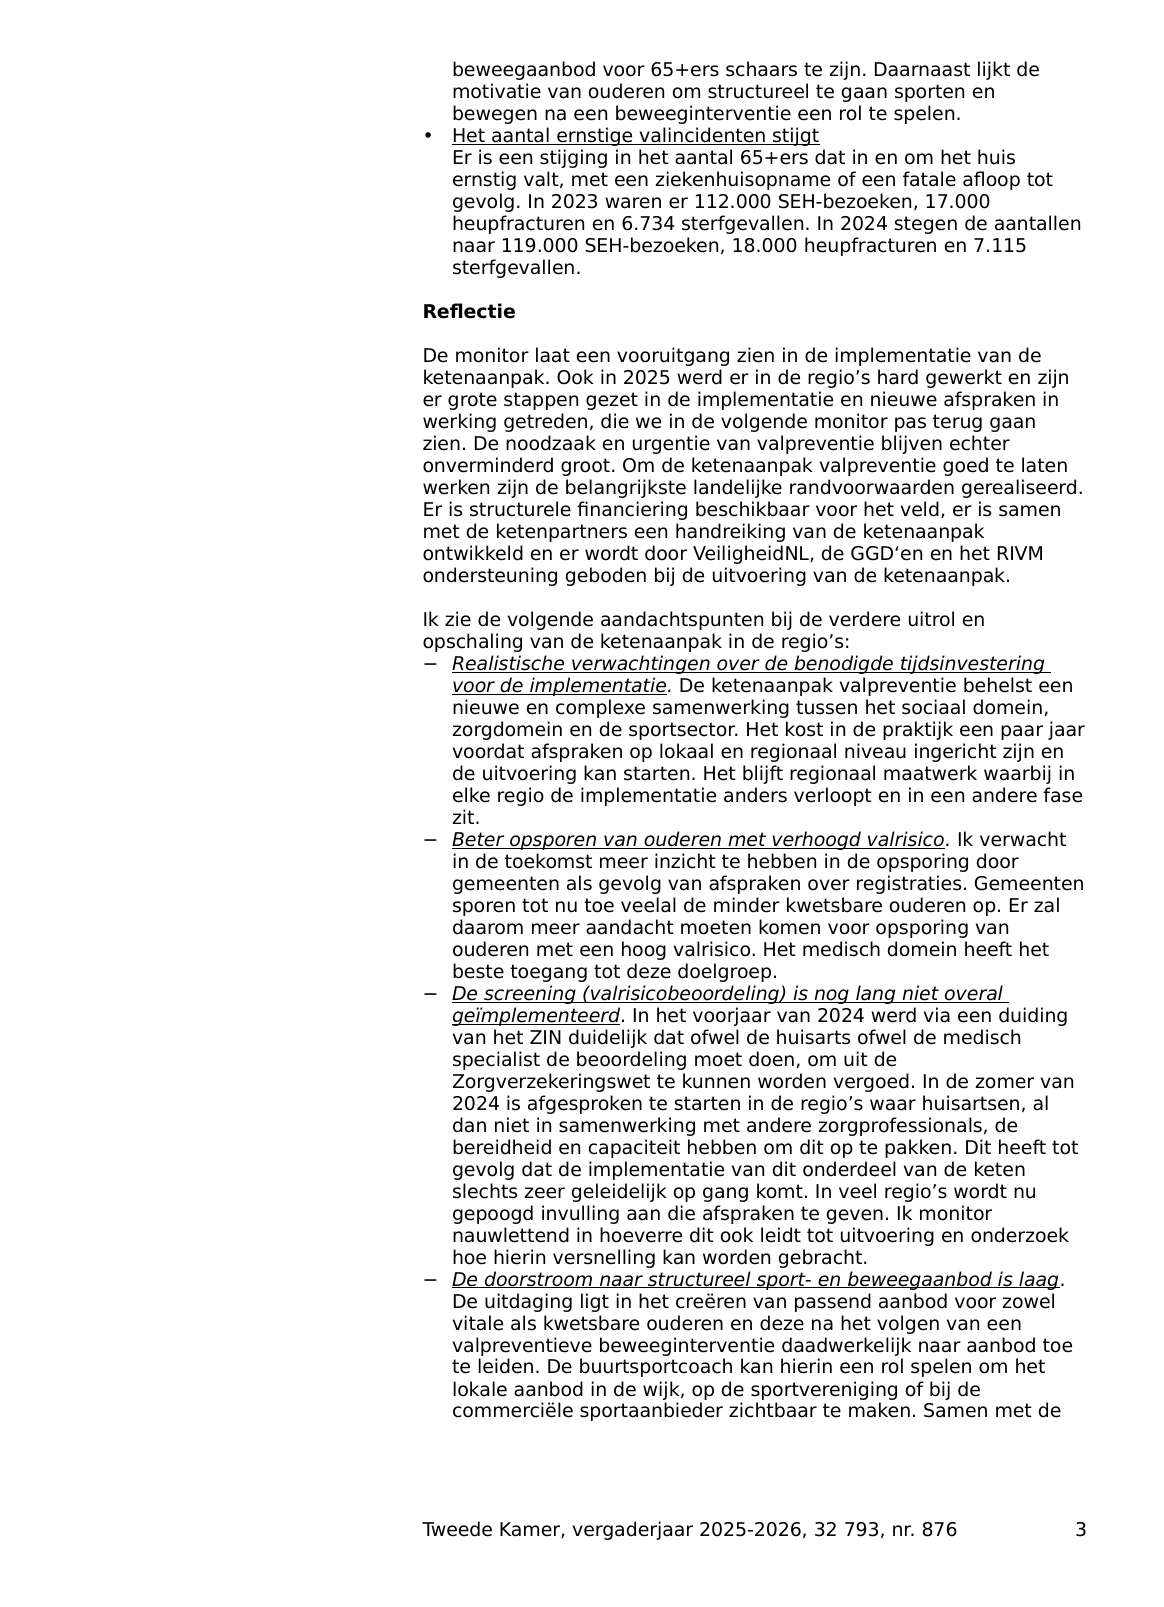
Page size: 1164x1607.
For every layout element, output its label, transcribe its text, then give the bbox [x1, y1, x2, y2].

subtitle Reflectie [422, 301, 1087, 323]
text − Realistische verwachtingen over de benodigde tijdsinvestering voor de implementatie. De ketenaanpak valpreventie behelst een nieuwe en complexe samenwerking tussen het sociaal domein, zorgdomein en de sportsector. Het kost in de praktijk een paar jaar voordat afspraken op lokaal en regionaal niveau ingericht zijn en de uitvoering kan starten. Het blijft regionaal maatwerk waarbij in elke regio de implementatie anders verloopt en in een andere fase zit. [422, 653, 1087, 829]
text − De screening (valrisicobeoordeling) is nog lang niet overal geïmplementeerd. In het voorjaar van 2024 werd via een duiding van het ZIN duidelijk dat ofwel de huisarts ofwel de medisch specialist de beoordeling moet doen, om uit de Zorgverzekeringswet te kunnen worden vergoed. In de zomer van 2024 is afgesproken te starten in de regio’s waar huisartsen, al dan niet in samenwerking met andere zorgprofessionals, de bereidheid en capaciteit hebben om dit op te pakken. Dit heeft tot gevolg dat de implementatie van dit onderdeel van de keten slechts zeer geleidelijk op gang komt. In veel regio’s wordt nu gepoogd invulling aan die afspraken te geven. Ik monitor nauwlettend in hoeverre dit ook leidt tot uitvoering en onderzoek hoe hierin versnelling kan worden gebracht. [422, 983, 1087, 1268]
text Er is een stijging in het aantal 65+ers dat in en om het huis ernstig valt, met een ziekenhuisopname of een fatale afloop tot gevolg. In 2023 waren er 112.000 SEH-bezoeken, 17.000 heupfracturen en 6.734 sterfgevallen. In 2024 stegen de aantallen naar 119.000 SEH-bezoeken, 18.000 heupfracturen en 7.115 sterfgevallen. [452, 147, 1087, 279]
text Ik zie de volgende aandachtspunten bij de verdere uitrol en opschaling van de ketenaanpak in de regio’s: [422, 609, 1087, 653]
text − Beter opsporen van ouderen met verhoogd valrisico. Ik verwacht in de toekomst meer inzicht te hebben in de opsporing door gemeenten als gevolg van afspraken over registraties. Gemeenten sporen tot nu toe veelal de minder kwetsbare ouderen op. Er zal daarom meer aandacht moeten komen voor opsporing van ouderen met een hoog valrisico. Het medisch domein heeft het beste toegang tot deze doelgroep. [422, 829, 1087, 983]
text − De doorstroom naar structureel sport- en beweegaanbod is laag. De uitdaging ligt in het creëren van passend aanbod voor zowel vitale als kwetsbare ouderen en deze na het volgen van een valpreventieve beweeginterventie daadwerkelijk naar aanbod toe te leiden. De buurtsportcoach kan hierin een rol spelen om het lokale aanbod in de wijk, op de sportvereniging of bij de commerciële sportaanbieder zichtbaar te maken. Samen met de [422, 1268, 1087, 1422]
text beweegaanbod voor 65+ers schaars te zijn. Daarnaast lijkt de motivatie van ouderen om structureel te gaan sporten en bewegen na een beweeginterventie een rol te spelen. [452, 59, 1087, 125]
text • Het aantal ernstige valincidenten stijgt [422, 125, 1087, 147]
text De monitor laat een vooruitgang zien in de implementatie van de ketenaanpak. Ook in 2025 werd er in de regio’s hard gewerkt en zijn er grote stappen gezet in de implementatie en nieuwe afspraken in werking getreden, die we in de volgende monitor pas terug gaan zien. De noodzaak en urgentie van valpreventie blijven echter onverminderd groot. Om de ketenaanpak valpreventie goed te laten werken zijn de belangrijkste landelijke randvoorwaarden gerealiseerd. Er is structurele financiering beschikbaar voor het veld, er is samen met de ketenpartners een handreiking van de ketenaanpak ontwikkeld en er wordt door VeiligheidNL, de GGD‘en en het RIVM ondersteuning geboden bij de uitvoering van de ketenaanpak. [422, 345, 1087, 587]
